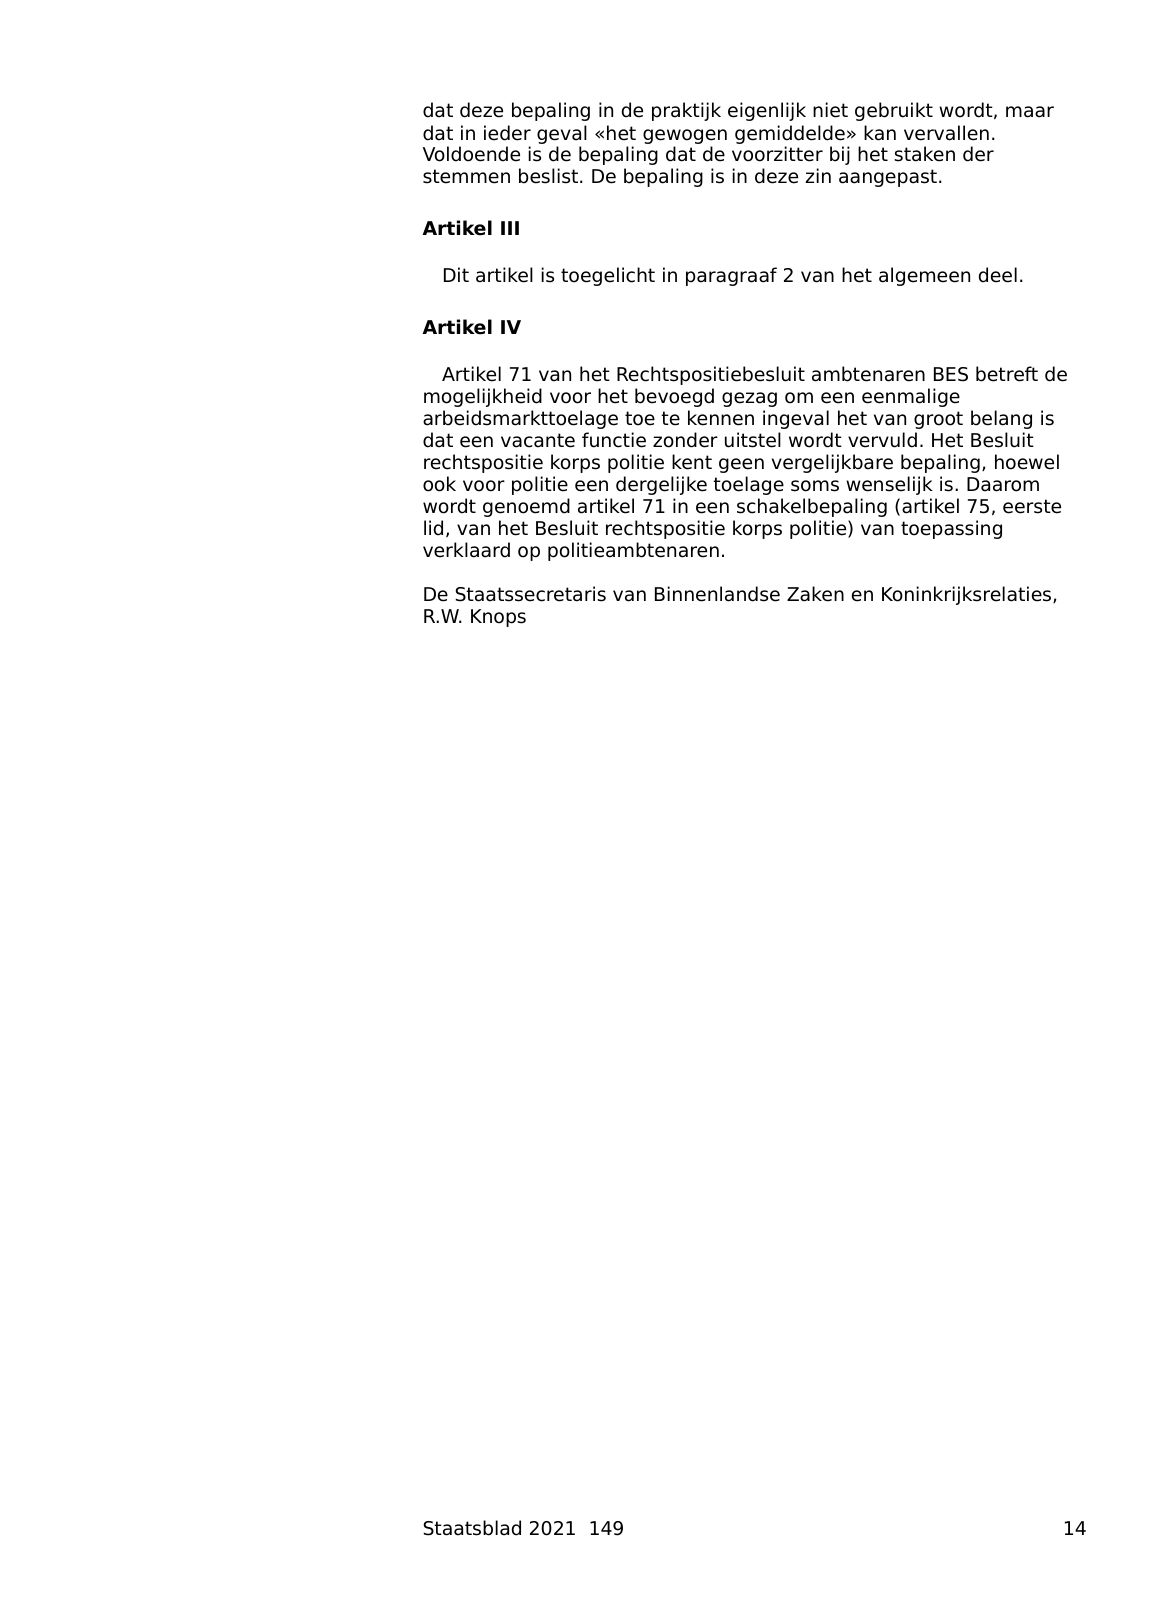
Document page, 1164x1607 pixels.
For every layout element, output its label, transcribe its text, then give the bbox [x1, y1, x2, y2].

text De Staatssecretaris van Binnenlandse Zaken en Koninkrijksrelaties, R.W. Knops [422, 584, 1087, 628]
text dat deze bepaling in de praktijk eigenlijk niet gebruikt wordt, maar dat in ieder geval «het gewogen gemiddelde» kan vervallen. Voldoende is de bepaling dat de voorzitter bij het staken der stemmen beslist. De bepaling is in deze zin aangepast. [422, 100, 1087, 188]
text Dit artikel is toegelicht in paragraaf 2 van het algemeen deel. [422, 265, 1087, 287]
text Artikel 71 van het Rechtspositiebesluit ambtenaren BES betreft de mogelijkheid voor het bevoegd gezag om een eenmalige arbeidsmarkttoelage toe te kennen ingeval het van groot belang is dat een vacante functie zonder uitstel wordt vervuld. Het Besluit rechtspositie korps politie kent geen vergelijkbare bepaling, hoewel ook voor politie een dergelijke toelage soms wenselijk is. Daarom wordt genoemd artikel 71 in een schakelbepaling (artikel 75, eerste lid, van het Besluit rechtspositie korps politie) van toepassing verklaard op politieambtenaren. [422, 364, 1087, 562]
subtitle Artikel IV [422, 317, 1087, 339]
subtitle Artikel III [422, 218, 1087, 240]
